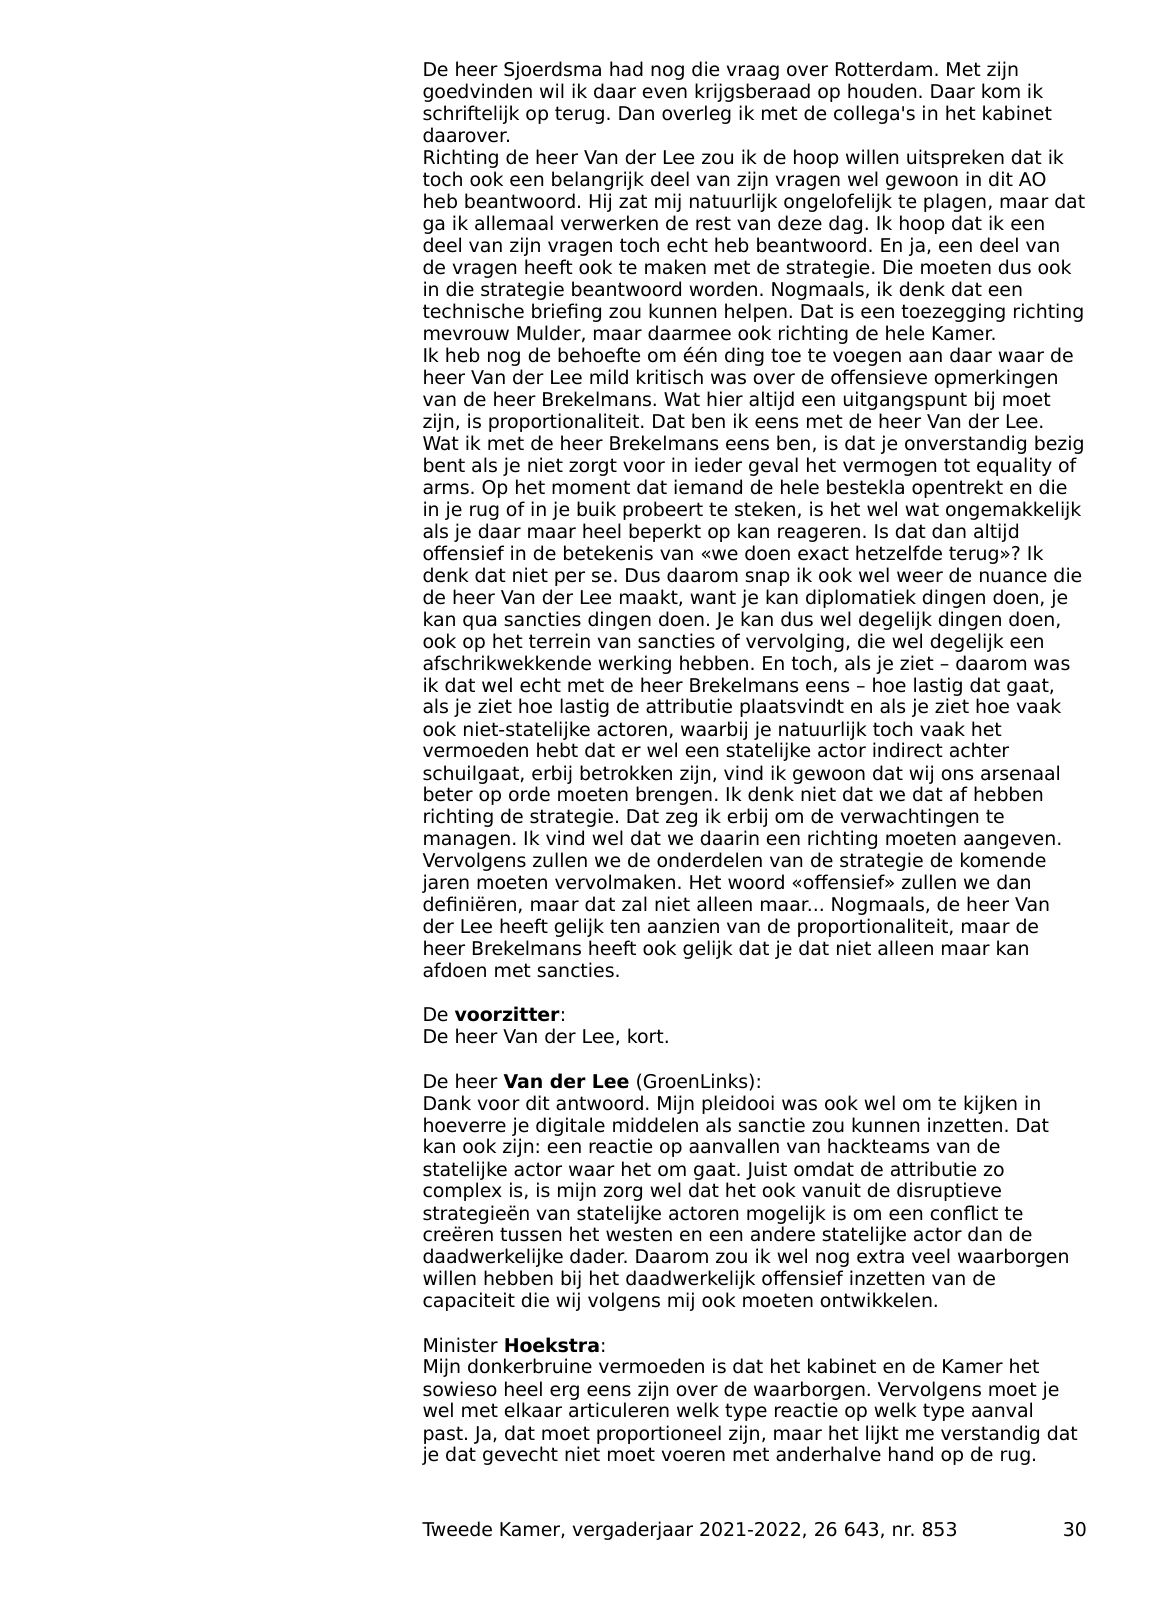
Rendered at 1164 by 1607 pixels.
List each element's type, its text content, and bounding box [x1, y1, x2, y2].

text Dank voor dit antwoord. Mijn pleidooi was ook wel om te kijken in hoeverre je digitale middelen als sanctie zou kunnen inzetten. Dat kan ook zijn: een reactie op aanvallen van hackteams van de statelijke actor waar het om gaat. Juist omdat de attributie zo complex is, is mijn zorg wel dat het ook vanuit de disruptieve strategieën van statelijke actoren mogelijk is om een conflict te creëren tussen het westen en een andere statelijke actor dan de daadwerkelijke dader. Daarom zou ik wel nog extra veel waarborgen willen hebben bij het daadwerkelijk offensief inzetten van de capaciteit die wij volgens mij ook moeten ontwikkelen. [422, 1092, 1087, 1312]
text Ik heb nog de behoefte om één ding toe te voegen aan daar waar de heer Van der Lee mild kritisch was over de offensieve opmerkingen van de heer Brekelmans. Wat hier altijd een uitgangspunt bij moet zijn, is proportionaliteit. Dat ben ik eens met de heer Van der Lee. Wat ik met de heer Brekelmans eens ben, is dat je onverstandig bezig bent als je niet zorgt voor in ieder geval het vermogen tot equality of arms. Op het moment dat iemand de hele bestekla opentrekt en die in je rug of in je buik probeert te steken, is het wel wat ongemakkelijk als je daar maar heel beperkt op kan reageren. Is dat dan altijd offensief in de betekenis van «we doen exact hetzelfde terug»? Ik denk dat niet per se. Dus daarom snap ik ook wel weer de nuance die de heer Van der Lee maakt, want je kan diplomatiek dingen doen, je kan qua sancties dingen doen. Je kan dus wel degelijk dingen doen, ook op het terrein van sancties of vervolging, die wel degelijk een afschrikwekkende werking hebben. En toch, als je ziet – daarom was ik dat wel echt met de heer Brekelmans eens – hoe lastig dat gaat, als je ziet hoe lastig de attributie plaatsvindt en als je ziet hoe vaak ook niet-statelijke actoren, waarbij je natuurlijk toch vaak het vermoeden hebt dat er wel een statelijke actor indirect achter schuilgaat, erbij betrokken zijn, vind ik gewoon dat wij ons arsenaal beter op orde moeten brengen. Ik denk niet dat we dat af hebben richting de strategie. Dat zeg ik erbij om de verwachtingen te managen. Ik vind wel dat we daarin een richting moeten aangeven. Vervolgens zullen we de onderdelen van de strategie de komende jaren moeten vervolmaken. Het woord «offensief» zullen we dan definiëren, maar dat zal niet alleen maar... Nogmaals, de heer Van der Lee heeft gelijk ten aanzien van de proportionaliteit, maar de heer Brekelmans heeft ook gelijk dat je dat niet alleen maar kan afdoen met sancties. [422, 345, 1087, 982]
text De heer Van der Lee (GroenLinks): [422, 1071, 1087, 1092]
text Mijn donkerbruine vermoeden is dat het kabinet en de Kamer het sowieso heel erg eens zijn over de waarborgen. Vervolgens moet je wel met elkaar articuleren welk type reactie op welk type aanval past. Ja, dat moet proportioneel zijn, maar het lijkt me verstandig dat je dat gevecht niet moet voeren met anderhalve hand op de rug. [422, 1356, 1087, 1466]
text De voorzitter: [422, 1004, 1087, 1026]
text De heer Sjoerdsma had nog die vraag over Rotterdam. Met zijn goedvinden wil ik daar even krijgsberaad op houden. Daar kom ik schriftelijk op terug. Dan overleg ik met de collega's in het kabinet daarover. [422, 59, 1087, 147]
text Minister Hoekstra: [422, 1334, 1087, 1356]
text De heer Van der Lee, kort. [422, 1026, 1087, 1048]
text Richting de heer Van der Lee zou ik de hoop willen uitspreken dat ik toch ook een belangrijk deel van zijn vragen wel gewoon in dit AO heb beantwoord. Hij zat mij natuurlijk ongelofelijk te plagen, maar dat ga ik allemaal verwerken de rest van deze dag. Ik hoop dat ik een deel van zijn vragen toch echt heb beantwoord. En ja, een deel van de vragen heeft ook te maken met de strategie. Die moeten dus ook in die strategie beantwoord worden. Nogmaals, ik denk dat een technische briefing zou kunnen helpen. Dat is een toezegging richting mevrouw Mulder, maar daarmee ook richting de hele Kamer. [422, 147, 1087, 345]
